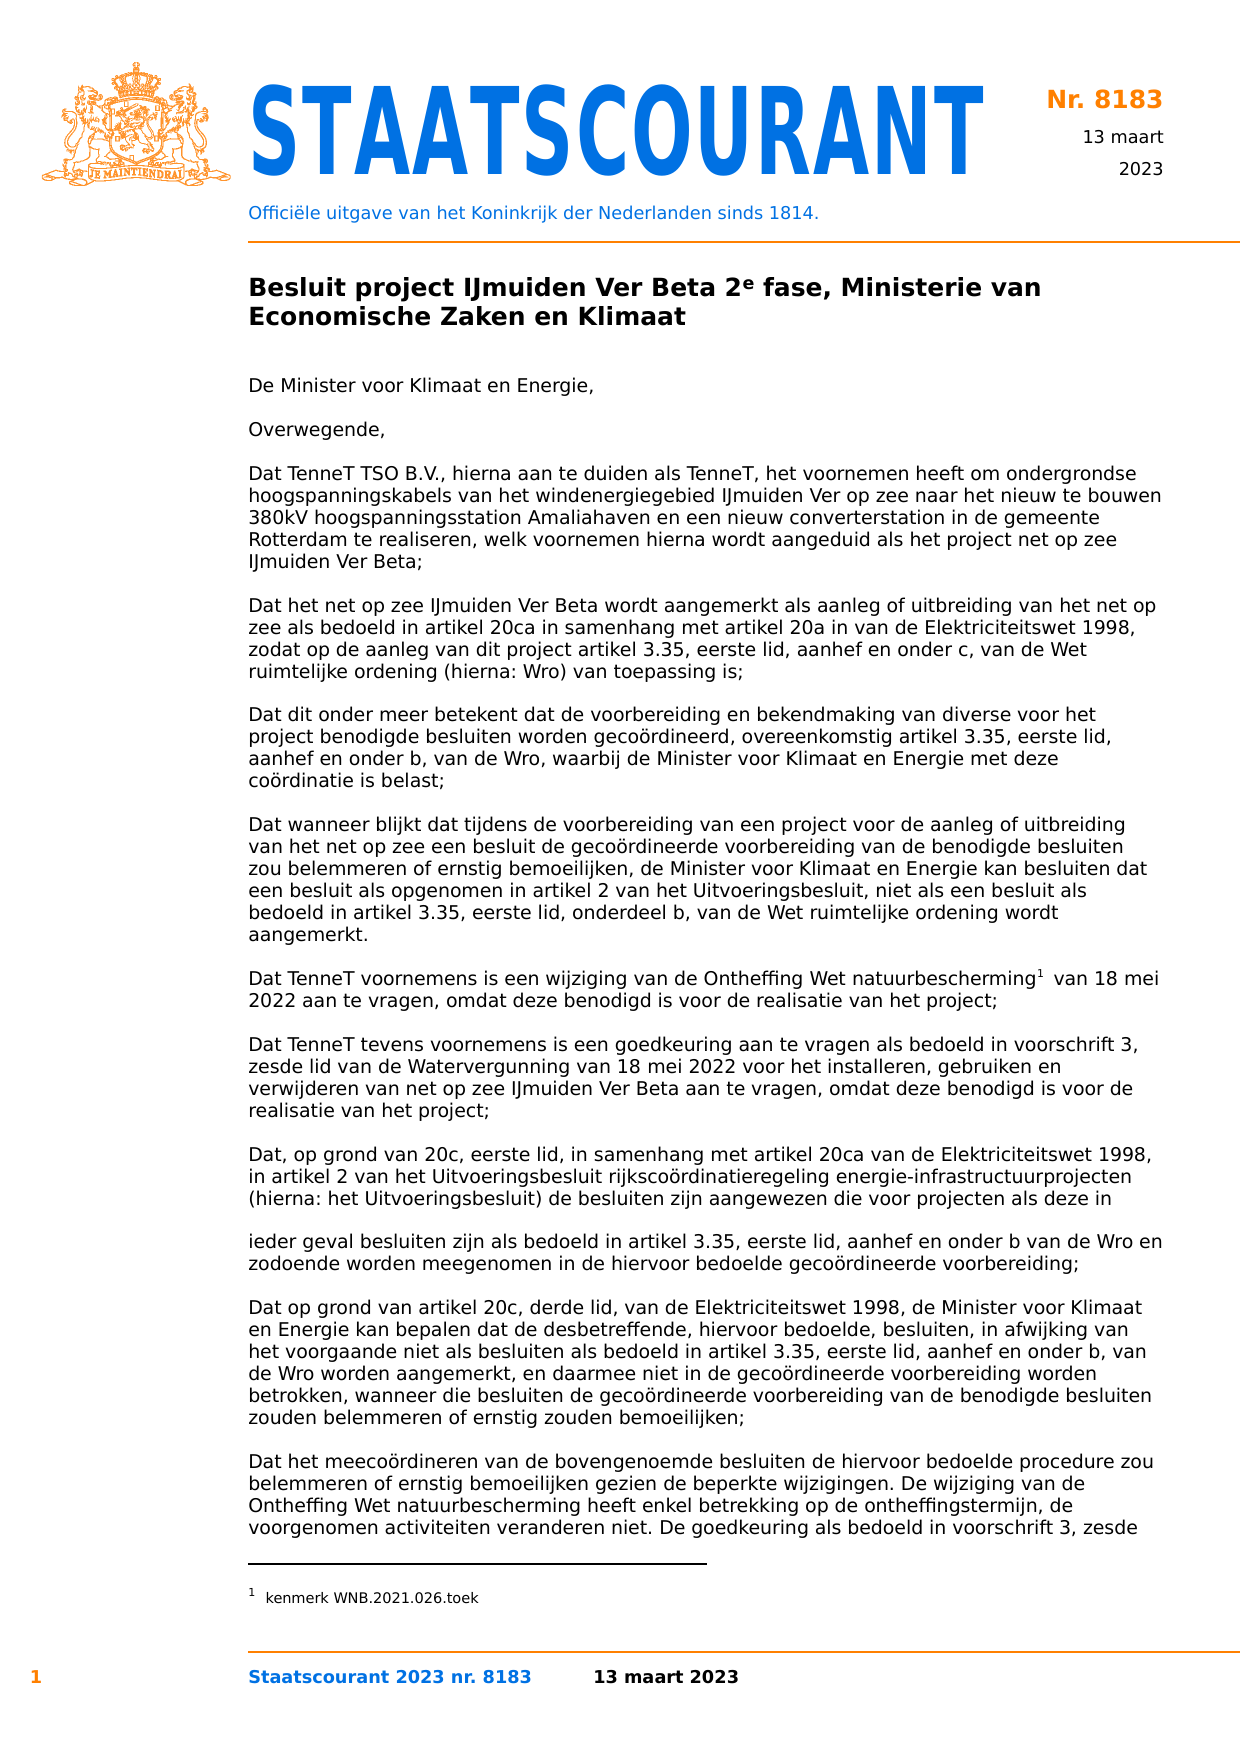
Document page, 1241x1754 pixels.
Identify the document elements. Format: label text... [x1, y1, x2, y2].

subtitle Besluit project IJmuiden Ver Beta 2e fase, Ministerie van Economische Zaken en Klimaat [248, 273, 1163, 331]
text ieder geval besluiten zijn als bedoeld in artikel 3.35, eerste lid, aanhef en onder b van de Wro en zodoende worden meegenomen in de hiervoor bedoelde gecoördineerde voorbereiding; [248, 1231, 1163, 1275]
text Dat dit onder meer betekent dat de voorbereiding en bekendmaking van diverse voor het project benodigde besluiten worden gecoördineerd, overeenkomstig artikel 3.35, eerste lid, aanhef en onder b, van de Wro, waarbij de Minister voor Klimaat en Energie met deze coördinatie is belast; [248, 704, 1163, 792]
table_header Nr. 8183 [998, 62, 1240, 121]
text Dat TenneT TSO B.V., hierna aan te duiden als TenneT, het voornemen heeft om ondergrondse hoogspanningskabels van het windenergiegebied IJmuiden Ver op zee naar het nieuw te bouwen 380kV hoogspanningsstation Amaliahaven en een nieuw converterstation in de gemeente Rotterdam te realiseren, welk voornemen hierna wordt aangeduid als het project net op zee IJmuiden Ver Beta; [248, 463, 1163, 573]
table_cell 2023 [998, 153, 1240, 203]
text Dat het net op zee IJmuiden Ver Beta wordt aangemerkt als aanleg of uitbreiding van het net op zee als bedoeld in artikel 20ca in samenhang met artikel 20a in van de Elektriciteitswet 1998, zodat op de aanleg van dit project artikel 3.35, eerste lid, aanhef en onder c, van de Wet ruimtelijke ordening (hierna: Wro) van toepassing is; [248, 594, 1163, 682]
text Dat het meecoördineren van de bovengenoemde besluiten de hiervoor bedoelde procedure zou belemmeren of ernstig bemoeilijken gezien de beperkte wijzigingen. De wijziging van de Ontheffing Wet natuurbescherming heeft enkel betrekking op de ontheffingstermijn, de voorgenomen activiteiten veranderen niet. De goedkeuring als bedoeld in voorschrift 3, zesde [248, 1451, 1163, 1539]
text Overwegende, [248, 419, 1163, 441]
picture [41, 62, 231, 186]
table_header STAATSCOURANT [248, 62, 998, 203]
text Dat TenneT tevens voornemens is een goedkeuring aan te vragen als bedoeld in voorschrift 3, zesde lid van de Watervergunning van 18 mei 2022 voor het installeren, gebruiken en verwijderen van net op zee IJmuiden Ver Beta aan te vragen, omdat deze benodigd is voor de realisatie van het project; [248, 1034, 1163, 1122]
table_cell Officiële uitgave van het Koninkrijk der Nederlanden sinds 1814. [248, 203, 1240, 241]
text De Minister voor Klimaat en Energie, [248, 375, 1163, 397]
text Dat TenneT voornemens is een wijziging van de Ontheffing Wet natuurbescherming van 18 mei 2022 aan te vragen, omdat deze benodigd is voor de realisatie van het project; [248, 968, 1163, 1012]
text Dat wanneer blijkt dat tijdens de voorbereiding van een project voor de aanleg of uitbreiding van het net op zee een besluit de gecoördineerde voorbereiding van de benodigde besluiten zou belemmeren of ernstig bemoeilijken, de Minister voor Klimaat en Energie kan besluiten dat een besluit als opgenomen in artikel 2 van het Uitvoeringsbesluit, niet als een besluit als bedoeld in artikel 3.35, eerste lid, onderdeel b, van de Wet ruimtelijke ordening wordt aangemerkt. [248, 814, 1163, 946]
text Dat, op grond van 20c, eerste lid, in samenhang met artikel 20ca van de Elektriciteitswet 1998, in artikel 2 van het Uitvoeringsbesluit rijkscoördinatieregeling energie-infrastructuurprojecten (hierna: het Uitvoeringsbesluit) de besluiten zijn aangewezen die voor projecten als deze in [248, 1143, 1163, 1209]
table_header [25, 62, 248, 241]
text Dat op grond van artikel 20c, derde lid, van de Elektriciteitswet 1998, de Minister voor Klimaat en Energie kan bepalen dat de desbetreffende, hiervoor bedoelde, besluiten, in afwijking van het voorgaande niet als besluiten als bedoeld in artikel 3.35, eerste lid, aanhef en onder b, van de Wro worden aangemerkt, en daarmee niet in de gecoördineerde voorbereiding worden betrokken, wanneer die besluiten de gecoördineerde voorbereiding van de benodigde besluiten zouden belemmeren of ernstig zouden bemoeilijken; [248, 1297, 1163, 1429]
table_cell 13 maart [998, 121, 1240, 153]
text kenmerk WNB.2021.026.toek [248, 1586, 1163, 1608]
